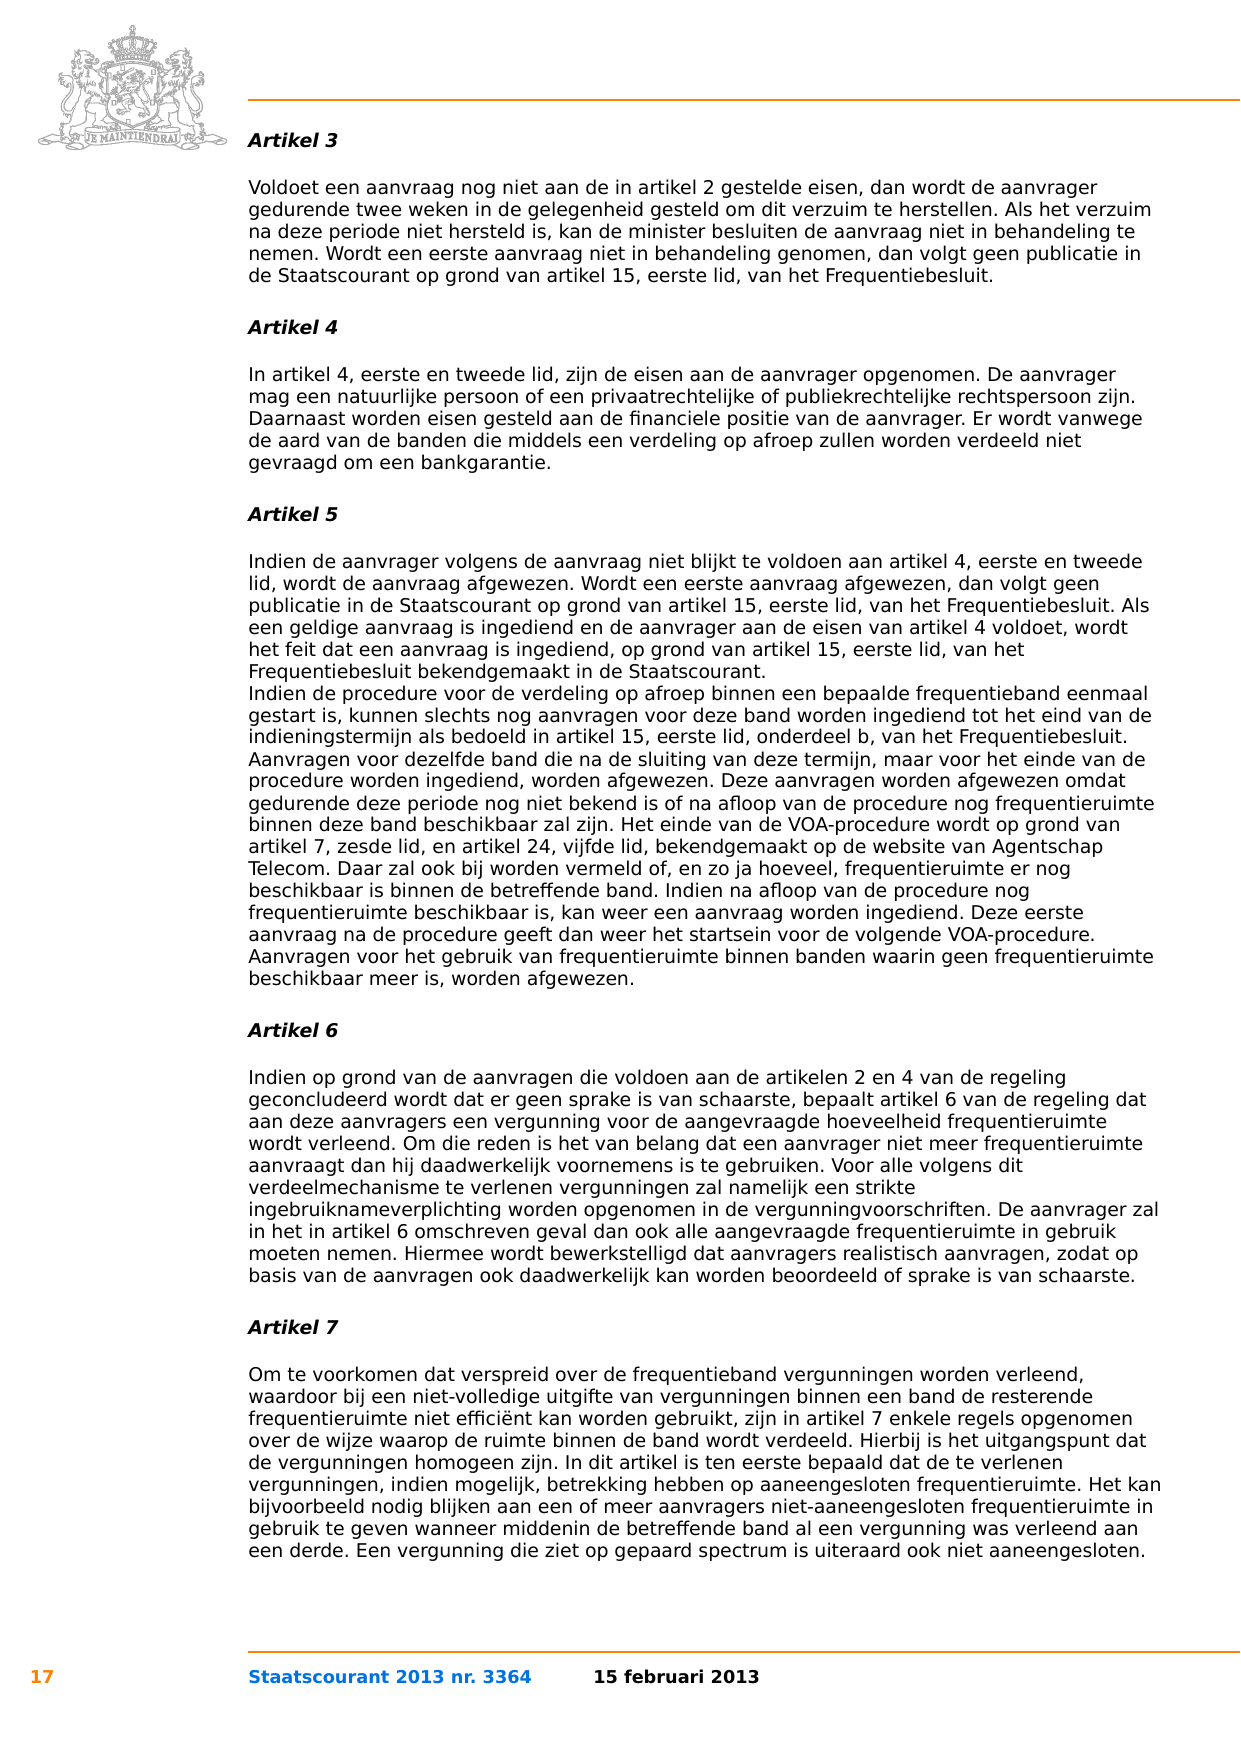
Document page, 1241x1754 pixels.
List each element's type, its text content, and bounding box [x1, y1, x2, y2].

picture [38, 25, 227, 150]
text In artikel 4, eerste en tweede lid, zijn de eisen aan de aanvrager opgenomen. De aanvrager mag een natuurlijke persoon of een privaatrechtelijke of publiekrechtelijke rechtspersoon zijn. Daarnaast worden eisen gesteld aan de financiele positie van de aanvrager. Er wordt vanwege de aard van de banden die middels een verdeling op afroep zullen worden verdeeld niet gevraagd om een bankgarantie. [248, 364, 1163, 474]
text Indien op grond van de aanvragen die voldoen aan de artikelen 2 en 4 van de regeling geconcludeerd wordt dat er geen sprake is van schaarste, bepaalt artikel 6 van de regeling dat aan deze aanvragers een vergunning voor de aangevraagde hoeveelheid frequentieruimte wordt verleend. Om die reden is het van belang dat een aanvrager niet meer frequentieruimte aanvraagt dan hij daadwerkelijk voornemens is te gebruiken. Voor alle volgens dit verdeelmechanisme te verlenen vergunningen zal namelijk een strikte ingebruiknameverplichting worden opgenomen in de vergunningvoorschriften. De aanvrager zal in het in artikel 6 omschreven geval dan ook alle aangevraagde frequentieruimte in gebruik moeten nemen. Hiermee wordt bewerkstelligd dat aanvragers realistisch aanvragen, zodat op basis van de aanvragen ook daadwerkelijk kan worden beoordeeld of sprake is van schaarste. [248, 1067, 1163, 1287]
subtitle Artikel 4 [248, 317, 1163, 339]
text Aanvragen voor het gebruik van frequentieruimte binnen banden waarin geen frequentieruimte beschikbaar meer is, worden afgewezen. [248, 946, 1163, 990]
subtitle Artikel 6 [248, 1020, 1163, 1042]
subtitle Artikel 5 [248, 504, 1163, 526]
text Indien de procedure voor de verdeling op afroep binnen een bepaalde frequentieband eenmaal gestart is, kunnen slechts nog aanvragen voor deze band worden ingediend tot het eind van de indieningstermijn als bedoeld in artikel 15, eerste lid, onderdeel b, van het Frequentiebesluit. Aanvragen voor dezelfde band die na de sluiting van deze termijn, maar voor het einde van de procedure worden ingediend, worden afgewezen. Deze aanvragen worden afgewezen omdat gedurende deze periode nog niet bekend is of na afloop van de procedure nog frequentieruimte binnen deze band beschikbaar zal zijn. Het einde van de VOA-procedure wordt op grond van artikel 7, zesde lid, en artikel 24, vijfde lid, bekendgemaakt op de website van Agentschap Telecom. Daar zal ook bij worden vermeld of, en zo ja hoeveel, frequentieruimte er nog beschikbaar is binnen de betreffende band. Indien na afloop van de procedure nog frequentieruimte beschikbaar is, kan weer een aanvraag worden ingediend. Deze eerste aanvraag na de procedure geeft dan weer het startsein voor de volgende VOA-procedure. [248, 682, 1163, 946]
text Voldoet een aanvraag nog niet aan de in artikel 2 gestelde eisen, dan wordt de aanvrager gedurende twee weken in de gelegenheid gesteld om dit verzuim te herstellen. Als het verzuim na deze periode niet hersteld is, kan de minister besluiten de aanvraag niet in behandeling te nemen. Wordt een eerste aanvraag niet in behandeling genomen, dan volgt geen publicatie in de Staatscourant op grond van artikel 15, eerste lid, van het Frequentiebesluit. [248, 177, 1163, 287]
text Om te voorkomen dat verspreid over de frequentieband vergunningen worden verleend, waardoor bij een niet-volledige uitgifte van vergunningen binnen een band de resterende frequentieruimte niet efficiënt kan worden gebruikt, zijn in artikel 7 enkele regels opgenomen over de wijze waarop de ruimte binnen de band wordt verdeeld. Hierbij is het uitgangspunt dat de vergunningen homogeen zijn. In dit artikel is ten eerste bepaald dat de te verlenen vergunningen, indien mogelijk, betrekking hebben op aaneengesloten frequentieruimte. Het kan bijvoorbeeld nodig blijken aan een of meer aanvragers niet-aaneengesloten frequentieruimte in gebruik te geven wanneer middenin de betreffende band al een vergunning was verleend aan een derde. Een vergunning die ziet op gepaard spectrum is uiteraard ook niet aaneengesloten. [248, 1364, 1163, 1562]
subtitle Artikel 7 [248, 1317, 1163, 1339]
subtitle Artikel 3 [248, 130, 1163, 152]
text Indien de aanvrager volgens de aanvraag niet blijkt te voldoen aan artikel 4, eerste en tweede lid, wordt de aanvraag afgewezen. Wordt een eerste aanvraag afgewezen, dan volgt geen publicatie in de Staatscourant op grond van artikel 15, eerste lid, van het Frequentiebesluit. Als een geldige aanvraag is ingediend en de aanvrager aan de eisen van artikel 4 voldoet, wordt het feit dat een aanvraag is ingediend, op grond van artikel 15, eerste lid, van het Frequentiebesluit bekendgemaakt in de Staatscourant. [248, 551, 1163, 682]
